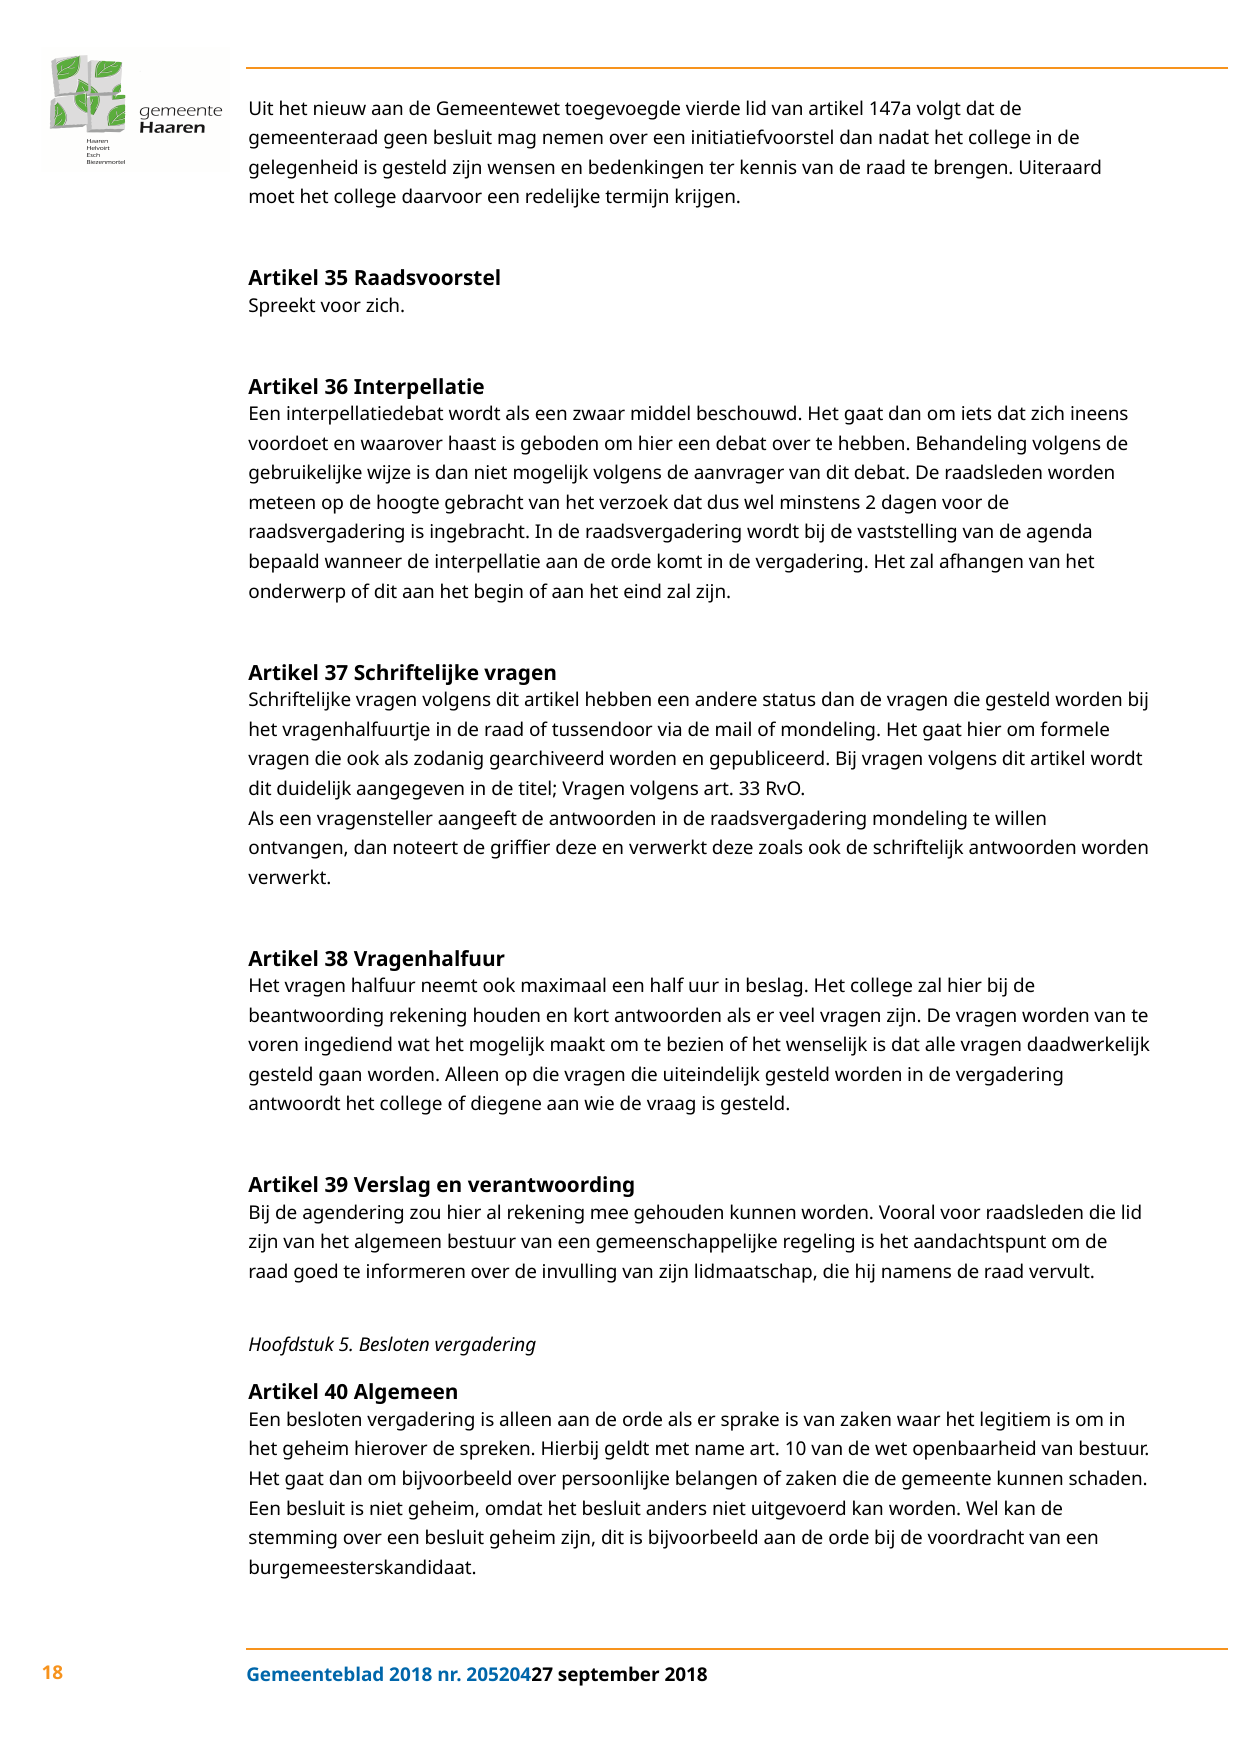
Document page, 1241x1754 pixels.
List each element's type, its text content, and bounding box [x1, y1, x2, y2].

text Het vragen halfuur neemt ook maximaal een half uur in beslag. Het college zal hier bij de beantwoording rekening houden en kort antwoorden als er veel vragen zijn. De vragen worden van te voren ingediend wat het mogelijk maakt om te bezien of het wenselijk is dat alle vragen daadwerkelijk gesteld gaan worden. Alleen op die vragen die uiteindelijk gesteld worden in de vergadering antwoordt het college of diegene aan wie de vraag is gesteld. [248, 972, 1152, 1116]
text Een interpellatiedebat wordt als een zwaar middel beschouwd. Het gaat dan om iets dat zich ineens voordoet en waarover haast is geboden om hier een debat over te hebben. Behandeling volgens de gebruikelijke wijze is dan niet mogelijk volgens de aanvrager van dit debat. De raadsleden worden meteen op de hoogte gebracht van het verzoek dat dus wel minstens 2 dagen voor de raadsvergadering is ingebracht. In de raadsvergadering wordt bij de vaststelling van de agenda bepaald wanneer de interpellatie aan de orde komt in de vergadering. Het zal afhangen van het onderwerp of dit aan het begin of aan het eind zal zijn. [248, 400, 1152, 604]
text Als een vragensteller aangeeft de antwoorden in de raadsvergadering mondeling te willen ontvangen, dan noteert de griffier deze en verwerkt deze zoals ook de schriftelijk antwoorden worden verwerkt. [248, 805, 1152, 889]
text Artikel 40 Algemeen [248, 1377, 1152, 1406]
text Artikel 38 Vragenhalfuur [248, 944, 1152, 972]
text Artikel 37 Schriftelijke vragen [248, 658, 1152, 686]
text Schriftelijke vragen volgens dit artikel hebben een andere status dan de vragen die gesteld worden bij het vragenhalfuurtje in de raad of tussendoor via de mail of mondeling. Het gaat hier om formele vragen die ook als zodanig gearchiveerd worden en gepubliceerd. Bij vragen volgens dit artikel wordt dit duidelijk aangegeven in de titel; Vragen volgens art. 33 RvO. [248, 686, 1152, 801]
text Een besloten vergadering is alleen aan de orde als er sprake is van zaken waar het legitiem is om in het geheim hierover de spreken. Hierbij geldt met name art. 10 van de wet openbaarheid van bestuur. Het gaat dan om bijvoorbeeld over persoonlijke belangen of zaken die de gemeente kunnen schaden. Een besluit is niet geheim, omdat het besluit anders niet uitgevoerd kan worden. Wel kan de stemming over een besluit geheim zijn, dit is bijvoorbeeld aan de orde bij de voordracht van een burgemeesterskandidaat. [248, 1406, 1152, 1579]
text Artikel 35 Raadsvoorstel [248, 263, 1152, 292]
text Artikel 36 Interpellatie [248, 372, 1152, 400]
text Uit het nieuw aan de Gemeentewet toegevoegde vierde lid van artikel 147a volgt dat de gemeenteraad geen besluit mag nemen over een initiatiefvoorstel dan nadat het college in de gelegenheid is gesteld zijn wensen en bedenkingen ter kennis van de raad te brengen. Uiteraard moet het college daarvoor een redelijke termijn krijgen. [248, 95, 1152, 209]
picture [41, 47, 231, 172]
text Bij de agendering zou hier al rekening mee gehouden kunnen worden. Vooral voor raadsleden die lid zijn van het algemeen bestuur van een gemeenschappelijke regeling is het aandachtspunt om de raad goed te informeren over de invulling van zijn lidmaatschap, die hij namens de raad vervult. [248, 1199, 1152, 1284]
text Hoofdstuk 5. Besloten vergadering [248, 1331, 1152, 1357]
text Artikel 39 Verslag en verantwoording [248, 1171, 1152, 1199]
text Spreekt voor zich. [248, 292, 1152, 318]
